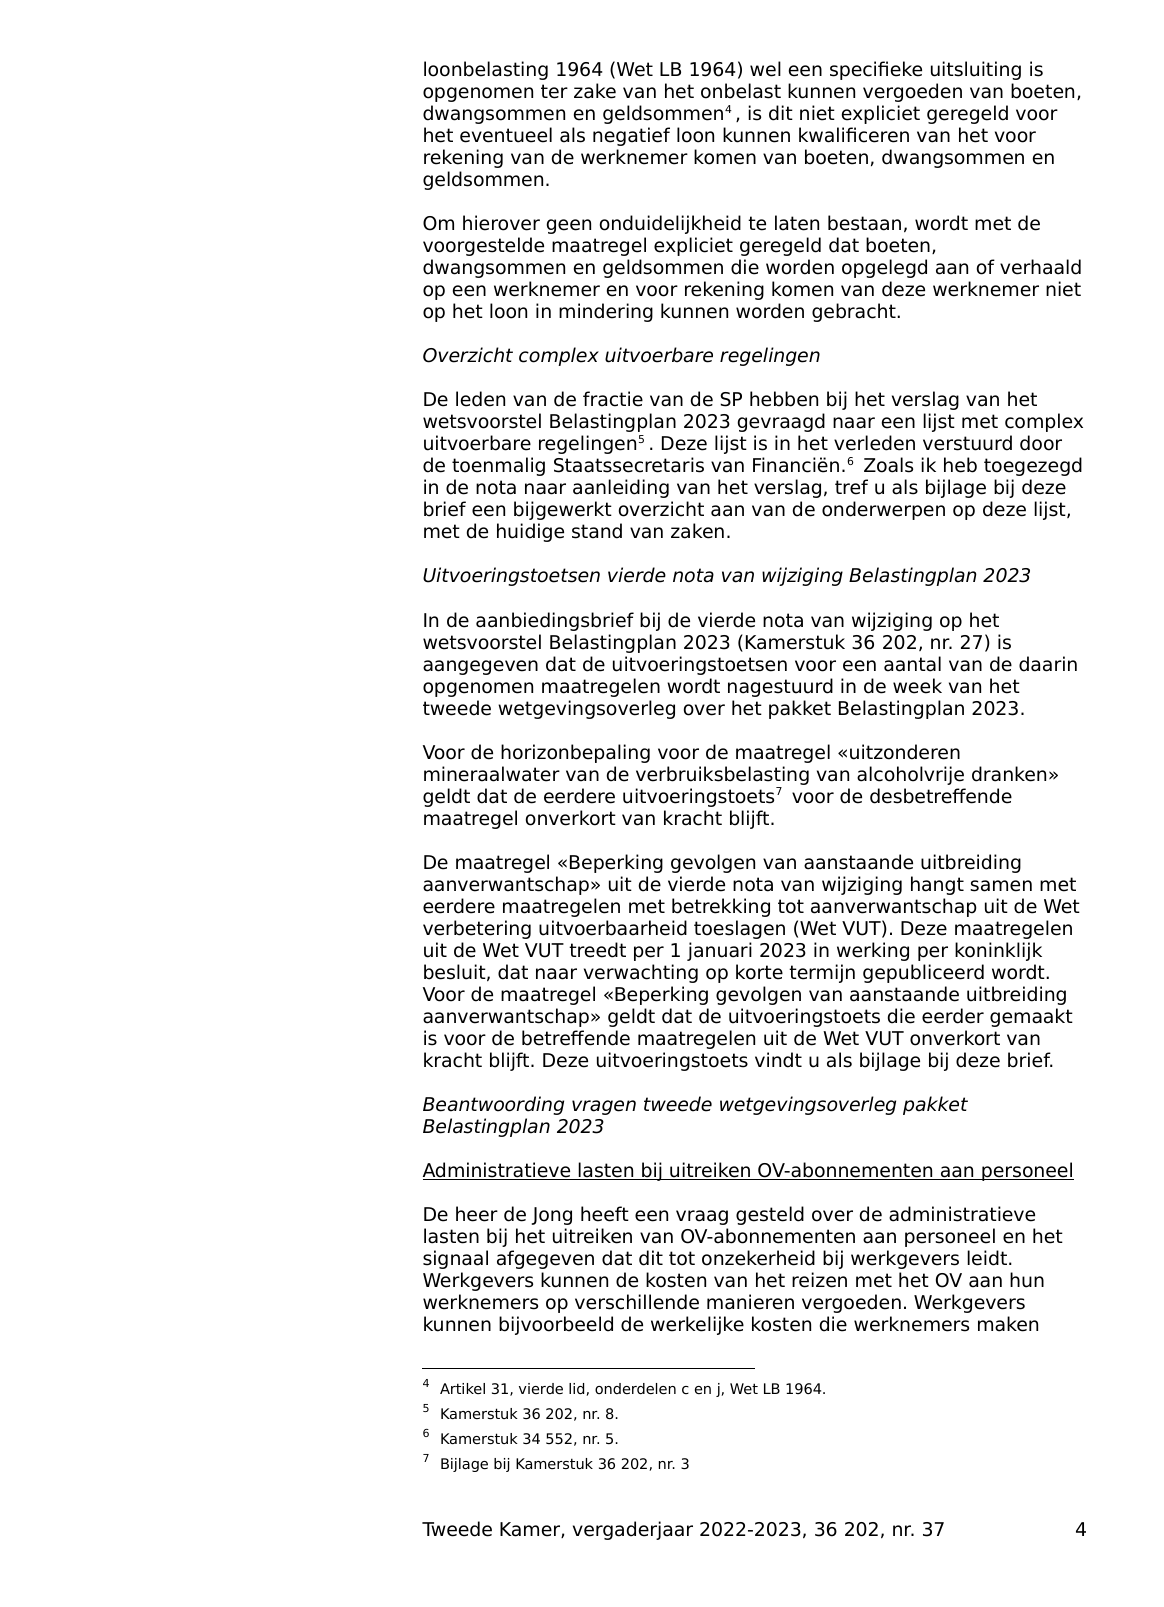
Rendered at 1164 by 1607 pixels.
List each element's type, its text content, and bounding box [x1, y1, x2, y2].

text Om hierover geen onduidelijkheid te laten bestaan, wordt met de voorgestelde maatregel expliciet geregeld dat boeten, dwangsommen en geldsommen die worden opgelegd aan of verhaald op een werknemer en voor rekening komen van deze werknemer niet op het loon in mindering kunnen worden gebracht. [422, 213, 1087, 323]
subtitle Uitvoeringstoetsen vierde nota van wijziging Belastingplan 2023 [422, 565, 1087, 587]
text De maatregel «Beperking gevolgen van aanstaande uitbreiding aanverwantschap» uit de vierde nota van wijziging hangt samen met eerdere maatregelen met betrekking tot aanverwantschap uit de Wet verbetering uitvoerbaarheid toeslagen (Wet VUT). Deze maatregelen uit de Wet VUT treedt per 1 januari 2023 in werking per koninklijk besluit, dat naar verwachting op korte termijn gepubliceerd wordt. Voor de maatregel «Beperking gevolgen van aanstaande uitbreiding aanverwantschap» geldt dat de uitvoeringstoets die eerder gemaakt is voor de betreffende maatregelen uit de Wet VUT onverkort van kracht blijft. Deze uitvoeringstoets vindt u als bijlage bij deze brief. [422, 852, 1087, 1072]
subtitle Beantwoording vragen tweede wetgevingsoverleg pakket Belastingplan 2023 [422, 1094, 1087, 1138]
text loonbelasting 1964 (Wet LB 1964) wel een specifieke uitsluiting is opgenomen ter zake van het onbelast kunnen vergoeden van boeten, dwangsommen en geldsommen, is dit niet expliciet geregeld voor het eventueel als negatief loon kunnen kwalificeren van het voor rekening van de werknemer komen van boeten, dwangsommen en geldsommen. [422, 59, 1087, 191]
text Bijlage bij Kamerstuk 36 202, nr. 3 [422, 1452, 1087, 1474]
text Kamerstuk 34 552, nr. 5. [422, 1427, 1087, 1449]
subtitle Overzicht complex uitvoerbare regelingen [422, 345, 1087, 367]
text De leden van de fractie van de SP hebben bij het verslag van het wetsvoorstel Belastingplan 2023 gevraagd naar een lijst met complex uitvoerbare regelingen. Deze lijst is in het verleden verstuurd door de toenmalig Staatssecretaris van Financiën. Zoals ik heb toegezegd in de nota naar aanleiding van het verslag, tref u als bijlage bij deze brief een bijgewerkt overzicht aan van de onderwerpen op deze lijst, met de huidige stand van zaken. [422, 389, 1087, 543]
text Voor de horizonbepaling voor de maatregel «uitzonderen mineraalwater van de verbruiksbelasting van alcoholvrije dranken» geldt dat de eerdere uitvoeringstoets voor de desbetreffende maatregel onverkort van kracht blijft. [422, 742, 1087, 829]
text Artikel 31, vierde lid, onderdelen c en j, Wet LB 1964. [422, 1377, 1087, 1399]
text In de aanbiedingsbrief bij de vierde nota van wijziging op het wetsvoorstel Belastingplan 2023 (Kamerstuk 36 202, nr. 27) is aangegeven dat de uitvoeringstoetsen voor een aantal van de daarin opgenomen maatregelen wordt nagestuurd in de week van het tweede wetgevingsoverleg over het pakket Belastingplan 2023. [422, 609, 1087, 719]
text De heer de Jong heeft een vraag gesteld over de administratieve lasten bij het uitreiken van OV-abonnementen aan personeel en het signaal afgegeven dat dit tot onzekerheid bij werkgevers leidt. Werkgevers kunnen de kosten van het reizen met het OV aan hun werknemers op verschillende manieren vergoeden. Werkgevers kunnen bijvoorbeeld de werkelijke kosten die werknemers maken [422, 1204, 1087, 1336]
subtitle Administratieve lasten bij uitreiken OV-abonnementen aan personeel [422, 1160, 1087, 1182]
text Kamerstuk 36 202, nr. 8. [422, 1402, 1087, 1424]
